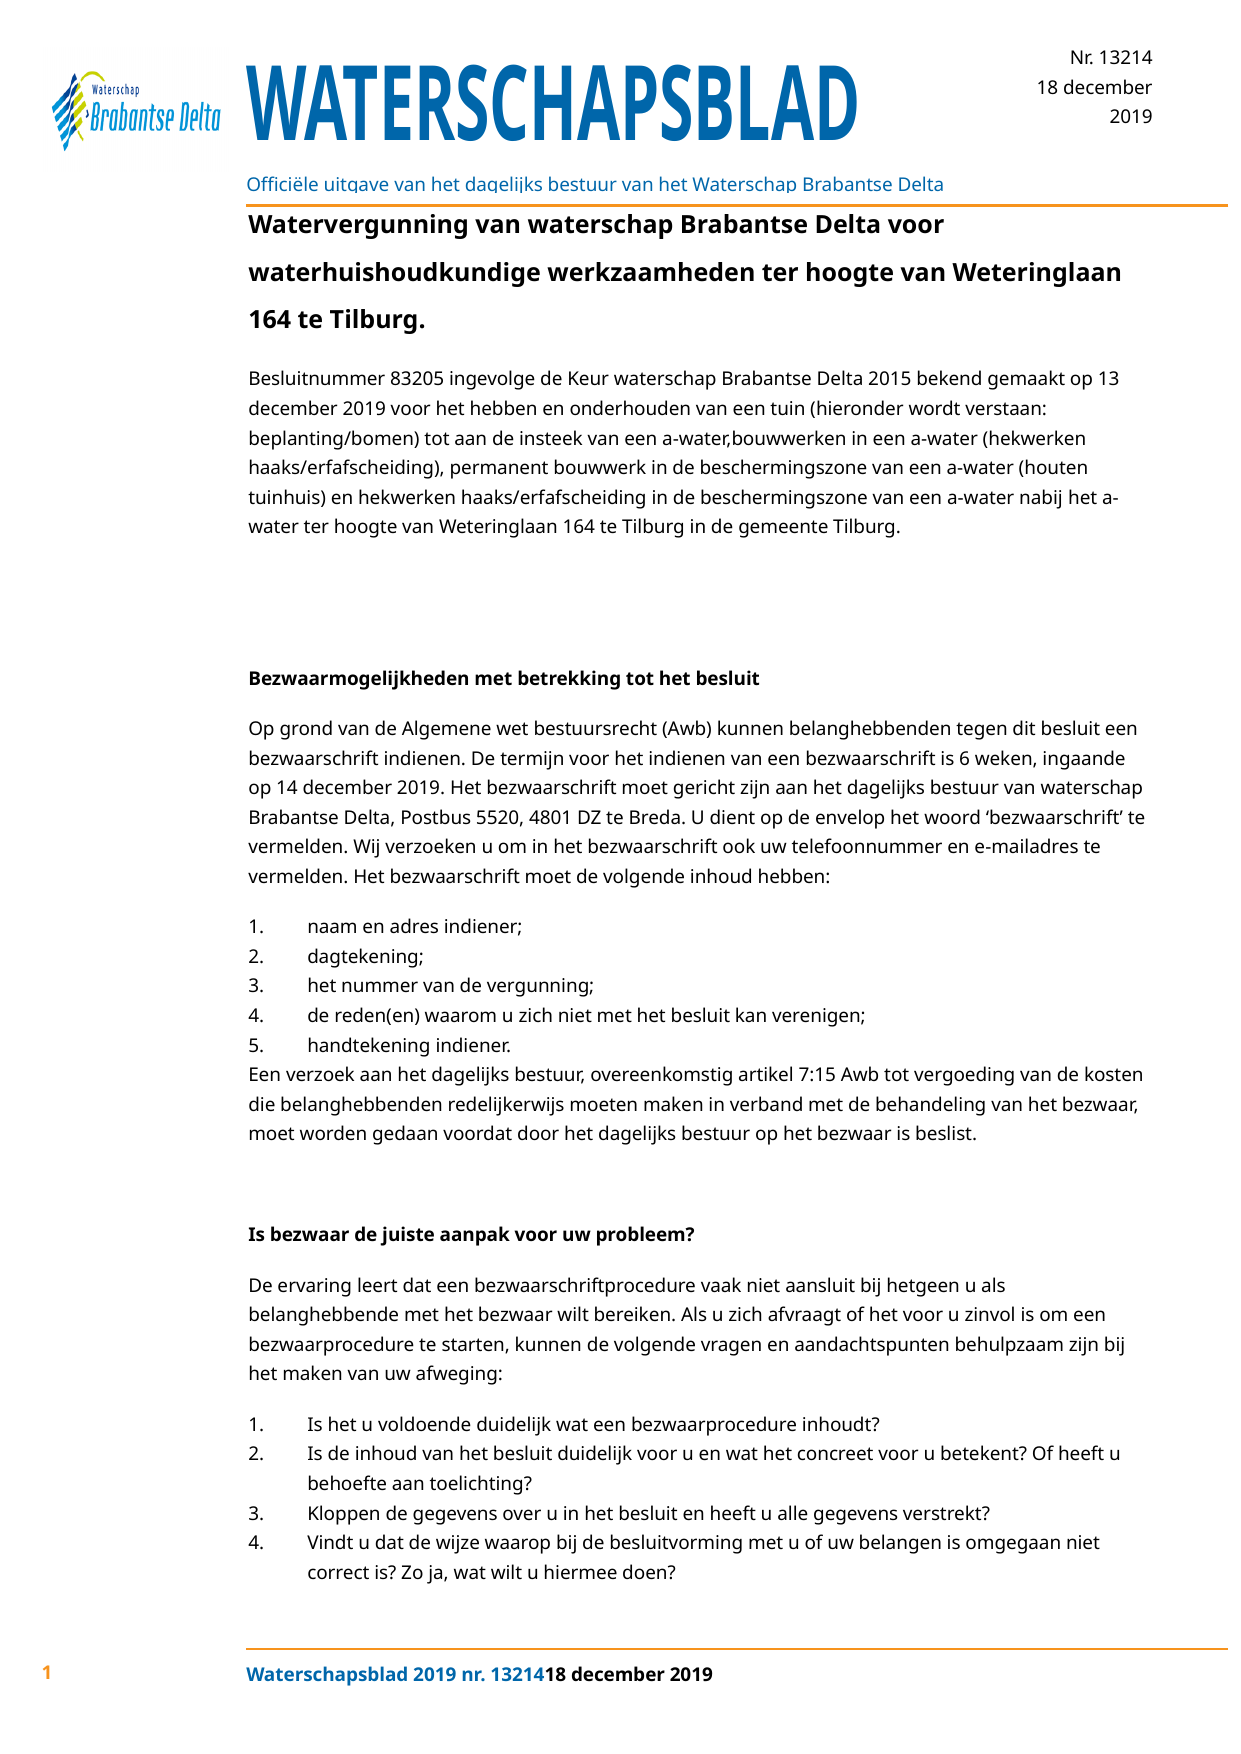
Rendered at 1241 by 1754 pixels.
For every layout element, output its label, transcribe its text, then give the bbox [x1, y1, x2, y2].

list naam en adres indiener; [248, 913, 1152, 939]
list dagtekening; [248, 943, 1152, 969]
list Kloppen de gegevens over u in het besluit en heeft u alle gegevens verstrekt? [248, 1500, 1152, 1525]
text Een verzoek aan het dagelijks bestuur, overeenkomstig artikel 7:15 Awb tot vergoeding van de kosten die belanghebbenden redelijkerwijs moeten maken in verband met de behandeling van het bezwaar, moet worden gedaan voordat door het dagelijks bestuur op het bezwaar is beslist. [248, 1061, 1152, 1146]
text Op grond van de Algemene wet bestuursrecht (Awb) kunnen belanghebbenden tegen dit besluit een bezwaarschrift indienen. De termijn voor het indienen van een bezwaarschrift is 6 weken, ingaande op 14 december 2019. Het bezwaarschrift moet gericht zijn aan het dagelijks bestuur van waterschap Brabantse Delta, Postbus 5520, 4801 DZ te Breda. U dient op de envelop het woord ‘bezwaarschrift’ te vermelden. Wij verzoeken u om in het bezwaarschrift ook uw telefoonnummer en e‑mailadres te vermelden. Het bezwaarschrift moet de volgende inhoud hebben: [248, 715, 1152, 889]
list handtekening indiener. [248, 1032, 1152, 1057]
list de reden(en) waarom u zich niet met het besluit kan verenigen; [248, 1002, 1152, 1028]
list Vindt u dat de wijze waarop bij de besluitvorming met u of uw belangen is omgegaan niet correct is? Zo ja, wat wilt u hiermee doen? [248, 1529, 1152, 1584]
text De ervaring leert dat een bezwaarschriftprocedure vaak niet aansluit bij hetgeen u als belanghebbende met het bezwaar wilt bereiken. Als u zich afvraagt of het voor u zinvol is om een bezwaarprocedure te starten, kunnen de volgende vragen en aandachtspunten behulpzaam zijn bij het maken van uw afweging: [248, 1272, 1152, 1386]
text Watervergunning van waterschap Brabantse Delta voor waterhuishoudkundige werkzaamheden ter hoogte van Weteringlaan 164 te Tilburg. [248, 207, 1152, 336]
text Is bezwaar de juiste aanpak voor uw probleem? [248, 1221, 1152, 1247]
text Bezwaarmogelijkheden met betrekking tot het besluit [248, 665, 1152, 690]
picture [41, 47, 231, 172]
list het nummer van de vergunning; [248, 973, 1152, 998]
list Is het u voldoende duidelijk wat een bezwaarprocedure inhoudt? [248, 1411, 1152, 1437]
text Besluitnummer 83205 ingevolge de Keur waterschap Brabantse Delta 2015 bekend gemaakt op 13 december 2019 voor het hebben en onderhouden van een tuin (hieronder wordt verstaan: beplanting/bomen) tot aan de insteek van een a-water,bouwwerken in een a-water (hekwerken haaks/erfafscheiding), permanent bouwwerk in de beschermingszone van een a-water (houten tuinhuis) en hekwerken haaks/erfafscheiding in de beschermingszone van een a-water nabij het a-water ter hoogte van Weteringlaan 164 te Tilburg in de gemeente Tilburg. [248, 366, 1152, 539]
list Is de inhoud van het besluit duidelijk voor u en wat het concreet voor u betekent? Of heeft u behoefte aan toelichting? [248, 1441, 1152, 1496]
